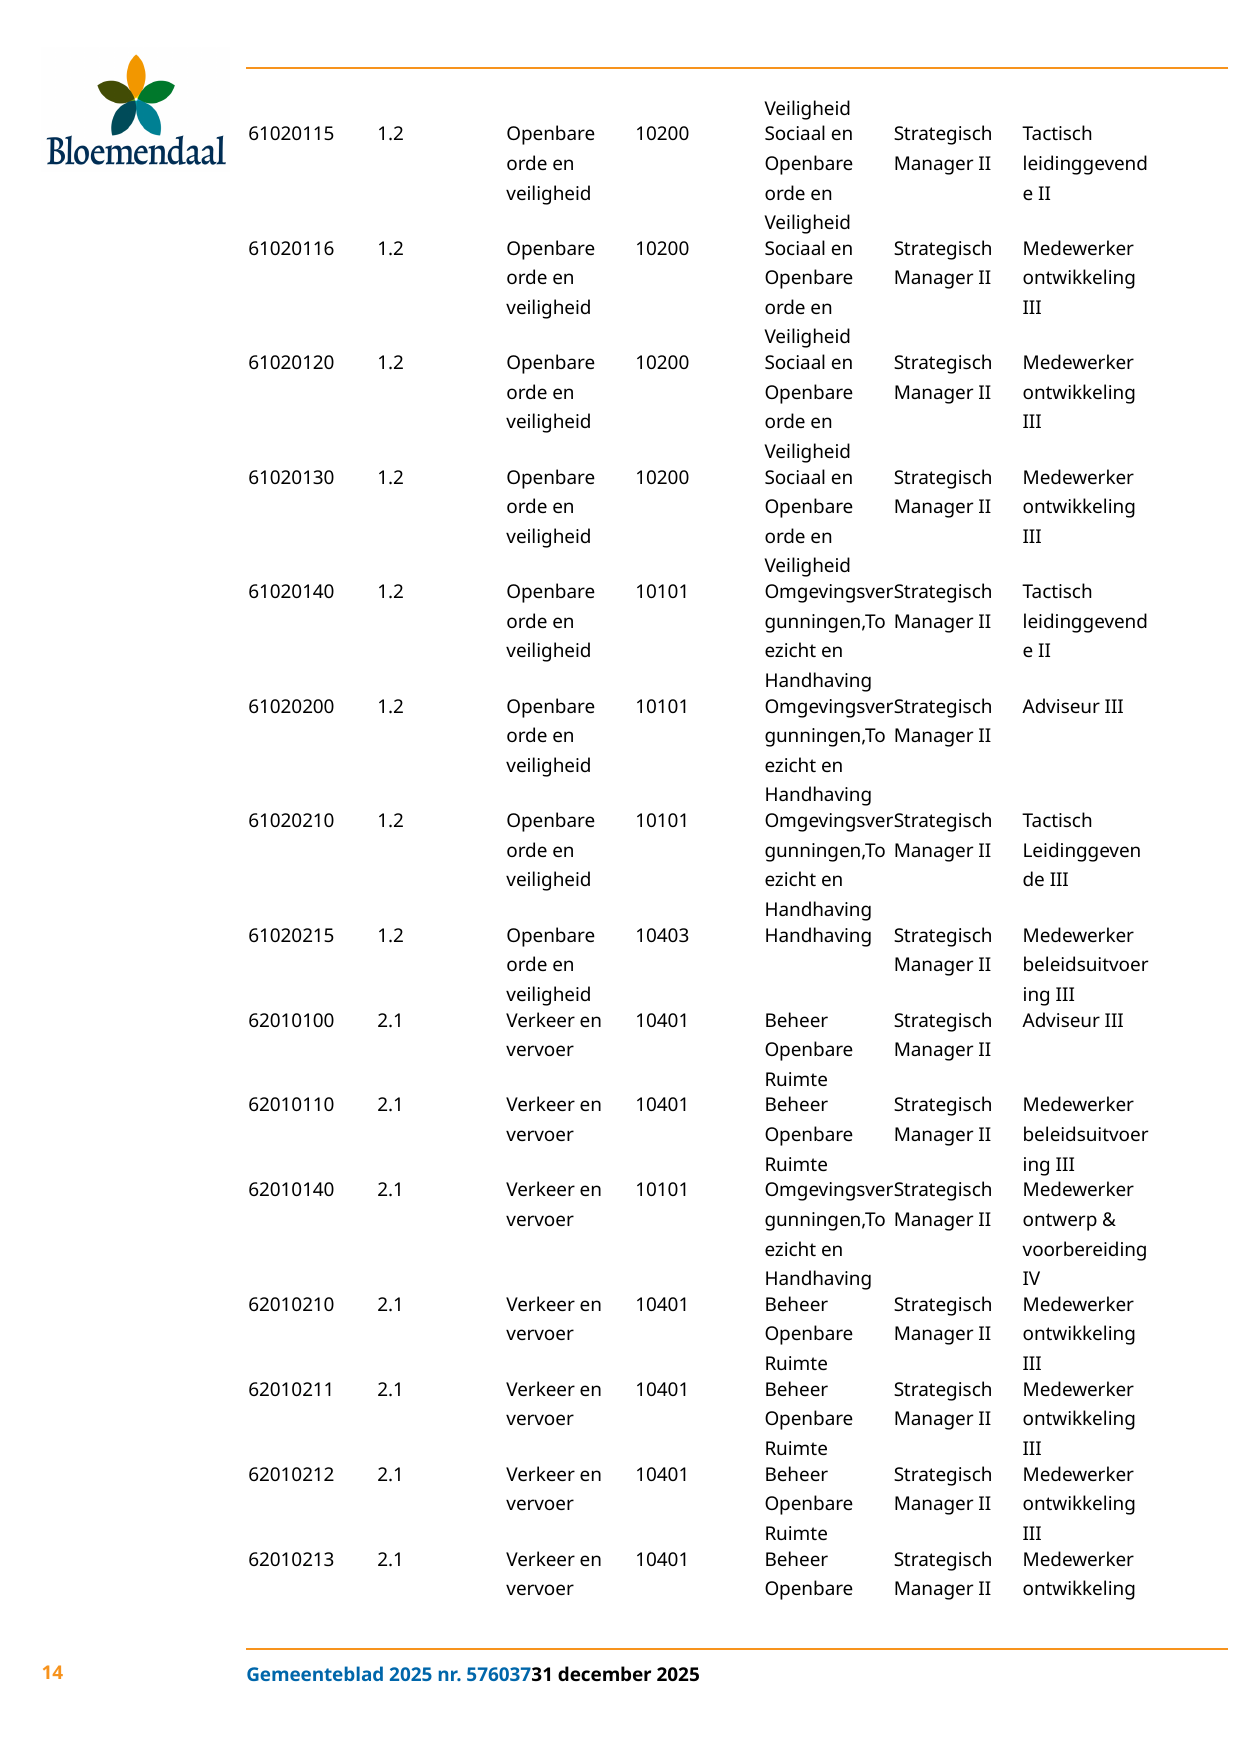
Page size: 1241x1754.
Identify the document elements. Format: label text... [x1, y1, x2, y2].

table_cell 10101 [635, 579, 764, 693]
table_cell Openbare orde en veiligheid [506, 922, 635, 1007]
table_cell [377, 95, 506, 121]
table_cell Openbare orde en veiligheid [506, 350, 635, 464]
table_cell Verkeer en vervoer [506, 1092, 635, 1177]
table_cell [248, 95, 377, 121]
table_cell Openbare orde en veiligheid [506, 808, 635, 922]
table_cell 62010213 [248, 1546, 377, 1601]
table_cell Sociaal en Openbare orde en Veiligheid [764, 235, 893, 349]
table_cell 61020140 [248, 579, 377, 693]
table_cell Beheer Openbare Ruimte [764, 1376, 893, 1461]
table_cell 2.1 [377, 1376, 506, 1461]
table_cell Medewerker ontwikkeling III [1023, 1461, 1152, 1546]
table_cell Omgevingsvergunningen,Toezicht en Handhaving [764, 1177, 893, 1291]
table_cell Medewerker ontwikkeling III [1023, 464, 1152, 578]
table_cell 1.2 [377, 922, 506, 1007]
picture [41, 47, 231, 172]
table_cell Strategisch Manager II [894, 1291, 1022, 1376]
table_cell 2.1 [377, 1291, 506, 1376]
table_cell Omgevingsvergunningen,Toezicht en Handhaving [764, 808, 893, 922]
table_cell Veiligheid [764, 95, 893, 121]
table_cell Openbare orde en veiligheid [506, 693, 635, 807]
table_cell Strategisch Manager II [894, 579, 1022, 693]
table_cell 1.2 [377, 235, 506, 349]
table_cell 2.1 [377, 1177, 506, 1291]
table_cell 62010211 [248, 1376, 377, 1461]
table_cell Medewerker ontwikkeling III [1023, 235, 1152, 349]
table_cell Verkeer en vervoer [506, 1177, 635, 1291]
table_cell 61020130 [248, 464, 377, 578]
table_cell Beheer Openbare Ruimte [764, 1461, 893, 1546]
table_cell 10200 [635, 464, 764, 578]
table_cell Tactisch Leidinggevende III [1023, 808, 1152, 922]
table_cell 61020120 [248, 350, 377, 464]
table_cell 10200 [635, 121, 764, 235]
table_cell 10401 [635, 1291, 764, 1376]
table_cell 61020215 [248, 922, 377, 1007]
table_cell Strategisch Manager II [894, 1376, 1022, 1461]
table_cell Tactisch leidinggevende II [1023, 579, 1152, 693]
table_cell 62010100 [248, 1007, 377, 1092]
table_cell Omgevingsvergunningen,Toezicht en Handhaving [764, 579, 893, 693]
table_cell Openbare orde en veiligheid [506, 235, 635, 349]
table_cell Adviseur III [1023, 1007, 1152, 1092]
table_cell Strategisch Manager II [894, 464, 1022, 578]
table_cell Openbare orde en veiligheid [506, 121, 635, 235]
table_cell Strategisch Manager II [894, 121, 1022, 235]
table_cell 61020115 [248, 121, 377, 235]
table_cell 61020210 [248, 808, 377, 922]
table_cell 10101 [635, 1177, 764, 1291]
table_cell Sociaal en Openbare orde en Veiligheid [764, 121, 893, 235]
table_cell 2.1 [377, 1461, 506, 1546]
table_cell Verkeer en vervoer [506, 1461, 635, 1546]
table_cell 10401 [635, 1376, 764, 1461]
table_cell 2.1 [377, 1092, 506, 1177]
table_cell Beheer Openbare Ruimte [764, 1092, 893, 1177]
table_cell 10401 [635, 1546, 764, 1601]
table_cell Verkeer en vervoer [506, 1007, 635, 1092]
table_cell Strategisch Manager II [894, 235, 1022, 349]
table_cell Tactisch leidinggevende II [1023, 121, 1152, 235]
table_cell [506, 95, 635, 121]
table_cell 10401 [635, 1461, 764, 1546]
table_cell Strategisch Manager II [894, 922, 1022, 1007]
table_cell Beheer Openbare Ruimte [764, 1291, 893, 1376]
table_cell Strategisch Manager II [894, 1177, 1022, 1291]
table_cell 1.2 [377, 808, 506, 922]
table_cell 10200 [635, 350, 764, 464]
table_cell 1.2 [377, 464, 506, 578]
table_cell 61020200 [248, 693, 377, 807]
table_cell Handhaving [764, 922, 893, 1007]
table_cell 2.1 [377, 1007, 506, 1092]
table_cell 62010212 [248, 1461, 377, 1546]
table_cell 62010110 [248, 1092, 377, 1177]
table_cell 1.2 [377, 579, 506, 693]
table_cell Adviseur III [1023, 693, 1152, 807]
table_cell 61020116 [248, 235, 377, 349]
table_cell 10401 [635, 1007, 764, 1092]
table_cell Medewerker ontwikkeling III [1023, 1376, 1152, 1461]
table_cell Beheer Openbare Ruimte [764, 1007, 893, 1092]
table_cell 1.2 [377, 693, 506, 807]
table_cell Beheer Openbare [764, 1546, 893, 1601]
table_cell [635, 95, 764, 121]
table_cell Medewerker ontwikkeling III [1023, 350, 1152, 464]
table_cell Strategisch Manager II [894, 1007, 1022, 1092]
table_cell Medewerker ontwikkeling III [1023, 1291, 1152, 1376]
table_cell 1.2 [377, 350, 506, 464]
table_cell Medewerker ontwerp & voorbereiding IV [1023, 1177, 1152, 1291]
table_cell 10401 [635, 1092, 764, 1177]
table_cell 10200 [635, 235, 764, 349]
table_cell Openbare orde en veiligheid [506, 464, 635, 578]
table_cell 62010140 [248, 1177, 377, 1291]
table_cell 2.1 [377, 1546, 506, 1601]
table_cell Verkeer en vervoer [506, 1291, 635, 1376]
table_cell Medewerker beleidsuitvoering III [1023, 1092, 1152, 1177]
table_cell Strategisch Manager II [894, 350, 1022, 464]
table_cell 10403 [635, 922, 764, 1007]
table_cell Strategisch Manager II [894, 1092, 1022, 1177]
table_cell Medewerker beleidsuitvoering III [1023, 922, 1152, 1007]
table_cell Omgevingsvergunningen,Toezicht en Handhaving [764, 693, 893, 807]
table_cell Sociaal en Openbare orde en Veiligheid [764, 350, 893, 464]
table_cell Strategisch Manager II [894, 1546, 1022, 1601]
table_cell Openbare orde en veiligheid [506, 579, 635, 693]
table_cell 10101 [635, 693, 764, 807]
table_cell Sociaal en Openbare orde en Veiligheid [764, 464, 893, 578]
table_cell [894, 95, 1022, 121]
table_cell Strategisch Manager II [894, 693, 1022, 807]
table_cell 10101 [635, 808, 764, 922]
table_cell 62010210 [248, 1291, 377, 1376]
table_cell [1023, 95, 1152, 121]
table_cell Medewerker ontwikkeling [1023, 1546, 1152, 1601]
table_cell Strategisch Manager II [894, 1461, 1022, 1546]
table_cell Strategisch Manager II [894, 808, 1022, 922]
table_cell Verkeer en vervoer [506, 1376, 635, 1461]
table_cell Verkeer en vervoer [506, 1546, 635, 1601]
table_cell 1.2 [377, 121, 506, 235]
